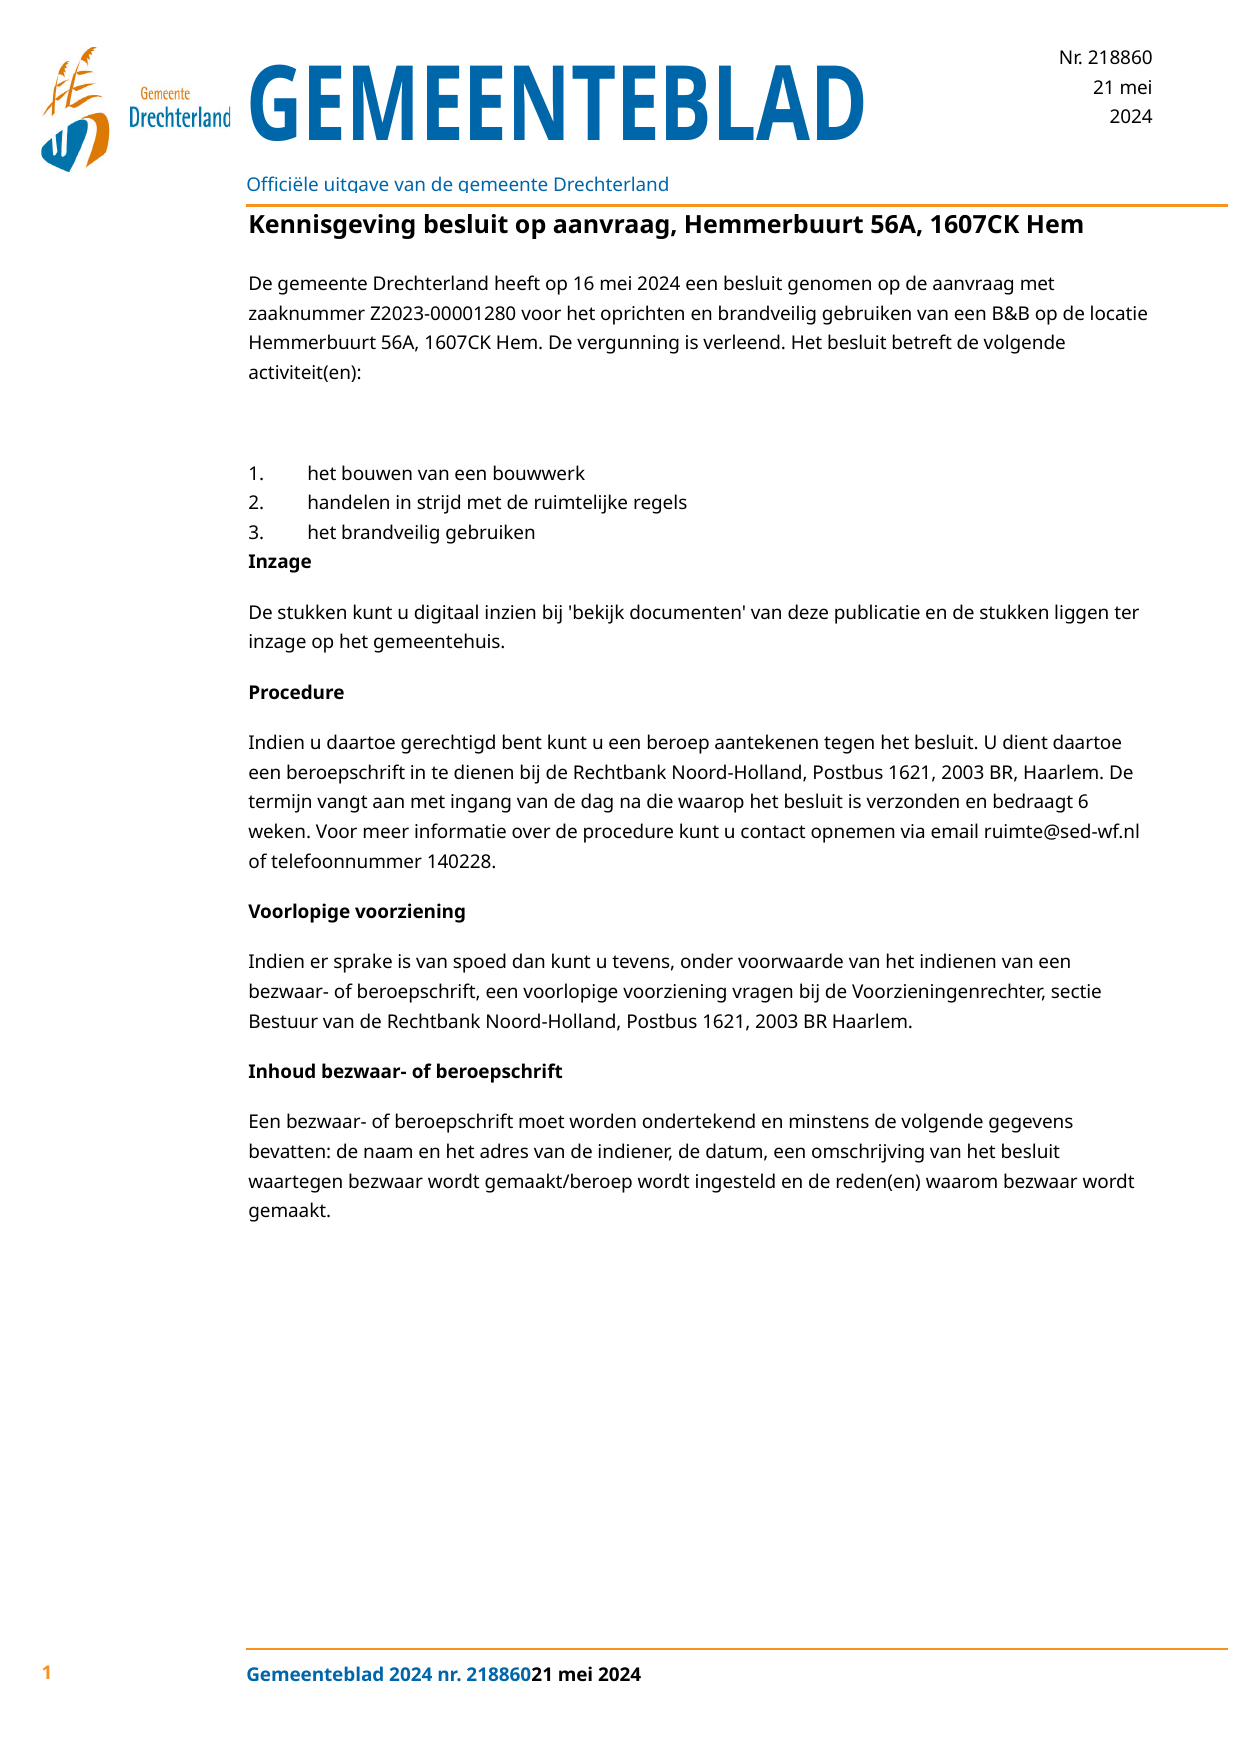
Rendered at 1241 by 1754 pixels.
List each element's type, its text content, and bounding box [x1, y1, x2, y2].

text Inzage [248, 549, 1152, 574]
text Een bezwaar- of beroepschrift moet worden ondertekend en minstens de volgende gegevens bevatten: de naam en het adres van de indiener, de datum, een omschrijving van het besluit waartegen bezwaar wordt gemaakt/beroep wordt ingesteld en de reden(en) waarom bezwaar wordt gemaakt. [248, 1109, 1152, 1223]
list handelen in strijd met de ruimtelijke regels [248, 489, 1152, 515]
picture [226, 115, 231, 124]
text Inhoud bezwaar- of beroepschrift [248, 1058, 1152, 1084]
text Procedure [248, 679, 1152, 705]
text Indien u daartoe gerechtigd bent kunt u een beroep aantekenen tegen het besluit. U dient daartoe een beroepschrift in te dienen bij de Rechtbank Noord-Holland, Postbus 1621, 2003 BR, Haarlem. De termijn vangt aan met ingang van de dag na die waarop het besluit is verzonden en bedraagt 6 weken. Voor meer informatie over de procedure kunt u contact opnemen via email ruimte@sed-wf.nl of telefoonnummer 140228. [248, 729, 1152, 873]
text De gemeente Drechterland heeft op 16 mei 2024 een besluit genomen op de aanvraag met zaaknummer Z2023-00001280 voor het oprichten en brandveilig gebruiken van een B&B op de locatie Hemmerbuurt 56A, 1607CK Hem. De vergunning is verleend. Het besluit betreft de volgende activiteit(en): [248, 270, 1152, 385]
text Kennisgeving besluit op aanvraag, Hemmerbuurt 56A, 1607CK Hem [248, 207, 1152, 241]
text De stukken kunt u digitaal inzien bij 'bekijk documenten' van deze publicatie en de stukken liggen ter inzage op het gemeentehuis. [248, 599, 1152, 654]
text Indien er sprake is van spoed dan kunt u tevens, onder voorwaarde van het indienen van een bezwaar- of beroepschrift, een voorlopige voorziening vragen bij de Voorzieningenrechter, sectie Bestuur van de Rechtbank Noord-Holland, Postbus 1621, 2003 BR Haarlem. [248, 949, 1152, 1033]
text Voorlopige voorziening [248, 898, 1152, 924]
picture [41, 47, 231, 172]
list het brandveilig gebruiken [248, 519, 1152, 545]
picture [41, 158, 64, 172]
list het bouwen van een bouwwerk [248, 460, 1152, 486]
